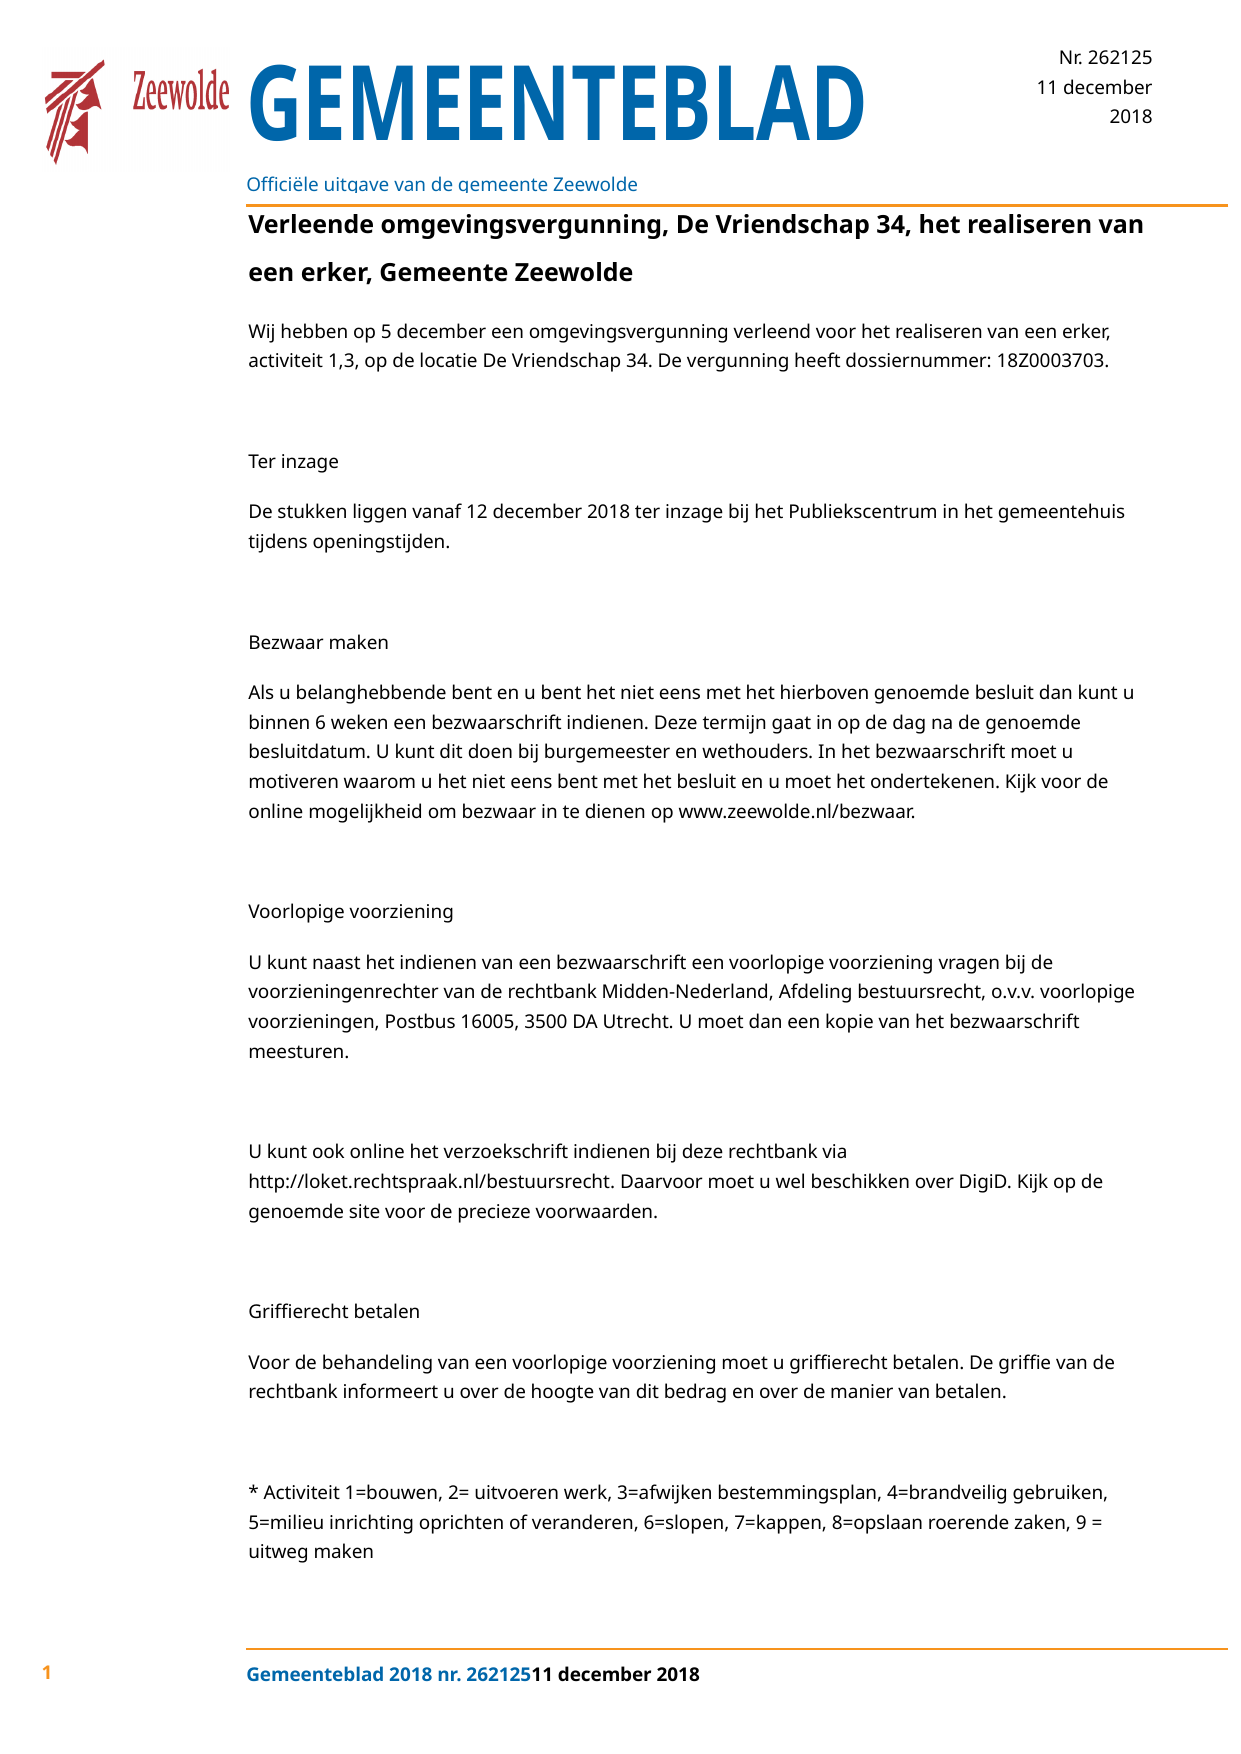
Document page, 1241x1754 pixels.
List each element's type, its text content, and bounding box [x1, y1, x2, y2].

text Ter inzage [248, 448, 1152, 474]
text Voorlopige voorziening [248, 899, 1152, 924]
text Verleende omgevingsvergunning, De Vriendschap 34, het realiseren van een erker, Gemeente Zeewolde [248, 207, 1152, 288]
text Wij hebben op 5 december een omgevingsvergunning verleend voor het realiseren van een erker, activiteit 1,3, op de locatie De Vriendschap 34. De vergunning heeft dossiernummer: 18Z0003703. [248, 318, 1152, 373]
text * Activiteit 1=bouwen, 2= uitvoeren werk, 3=afwijken bestemmingsplan, 4=brandveilig gebruiken, 5=milieu inrichting oprichten of veranderen, 6=slopen, 7=kappen, 8=opslaan roerende zaken, 9 = uitweg maken [248, 1479, 1152, 1564]
text De stukken liggen vanaf 12 december 2018 ter inzage bij het Publiekscentrum in het gemeentehuis tijdens openingstijden. [248, 499, 1152, 554]
text U kunt naast het indienen van een bezwaarschrift een voorlopige voorziening vragen bij de voorzieningenrechter van de rechtbank Midden-Nederland, Afdeling bestuursrecht, o.v.v. voorlopige voorzieningen, Postbus 16005, 3500 DA Utrecht. U moet dan een kopie van het bezwaarschrift meesturen. [248, 949, 1152, 1064]
text U kunt ook online het verzoekschrift indienen bij deze rechtbank via http://loket.rechtspraak.nl/bestuursrecht. Daarvoor moet u wel beschikken over DigiD. Kijk op de genoemde site voor de precieze voorwaarden. [248, 1139, 1152, 1224]
text Bezwaar maken [248, 629, 1152, 655]
text Griffierecht betalen [248, 1299, 1152, 1324]
text Voor de behandeling van een voorlopige voorziening moet u griffierecht betalen. De griffie van de rechtbank informeert u over de hoogte van dit bedrag en over de manier van betalen. [248, 1349, 1152, 1404]
picture [41, 47, 231, 172]
text Als u belanghebbende bent en u bent het niet eens met het hierboven genoemde besluit dan kunt u binnen 6 weken een bezwaarschrift indienen. Deze termijn gaat in op de dag na de genoemde besluitdatum. U kunt dit doen bij burgemeester en wethouders. In het bezwaarschrift moet u motiveren waarom u het niet eens bent met het besluit en u moet het ondertekenen. Kijk voor de online mogelijkheid om bezwaar in te dienen op www.zeewolde.nl/bezwaar. [248, 679, 1152, 824]
